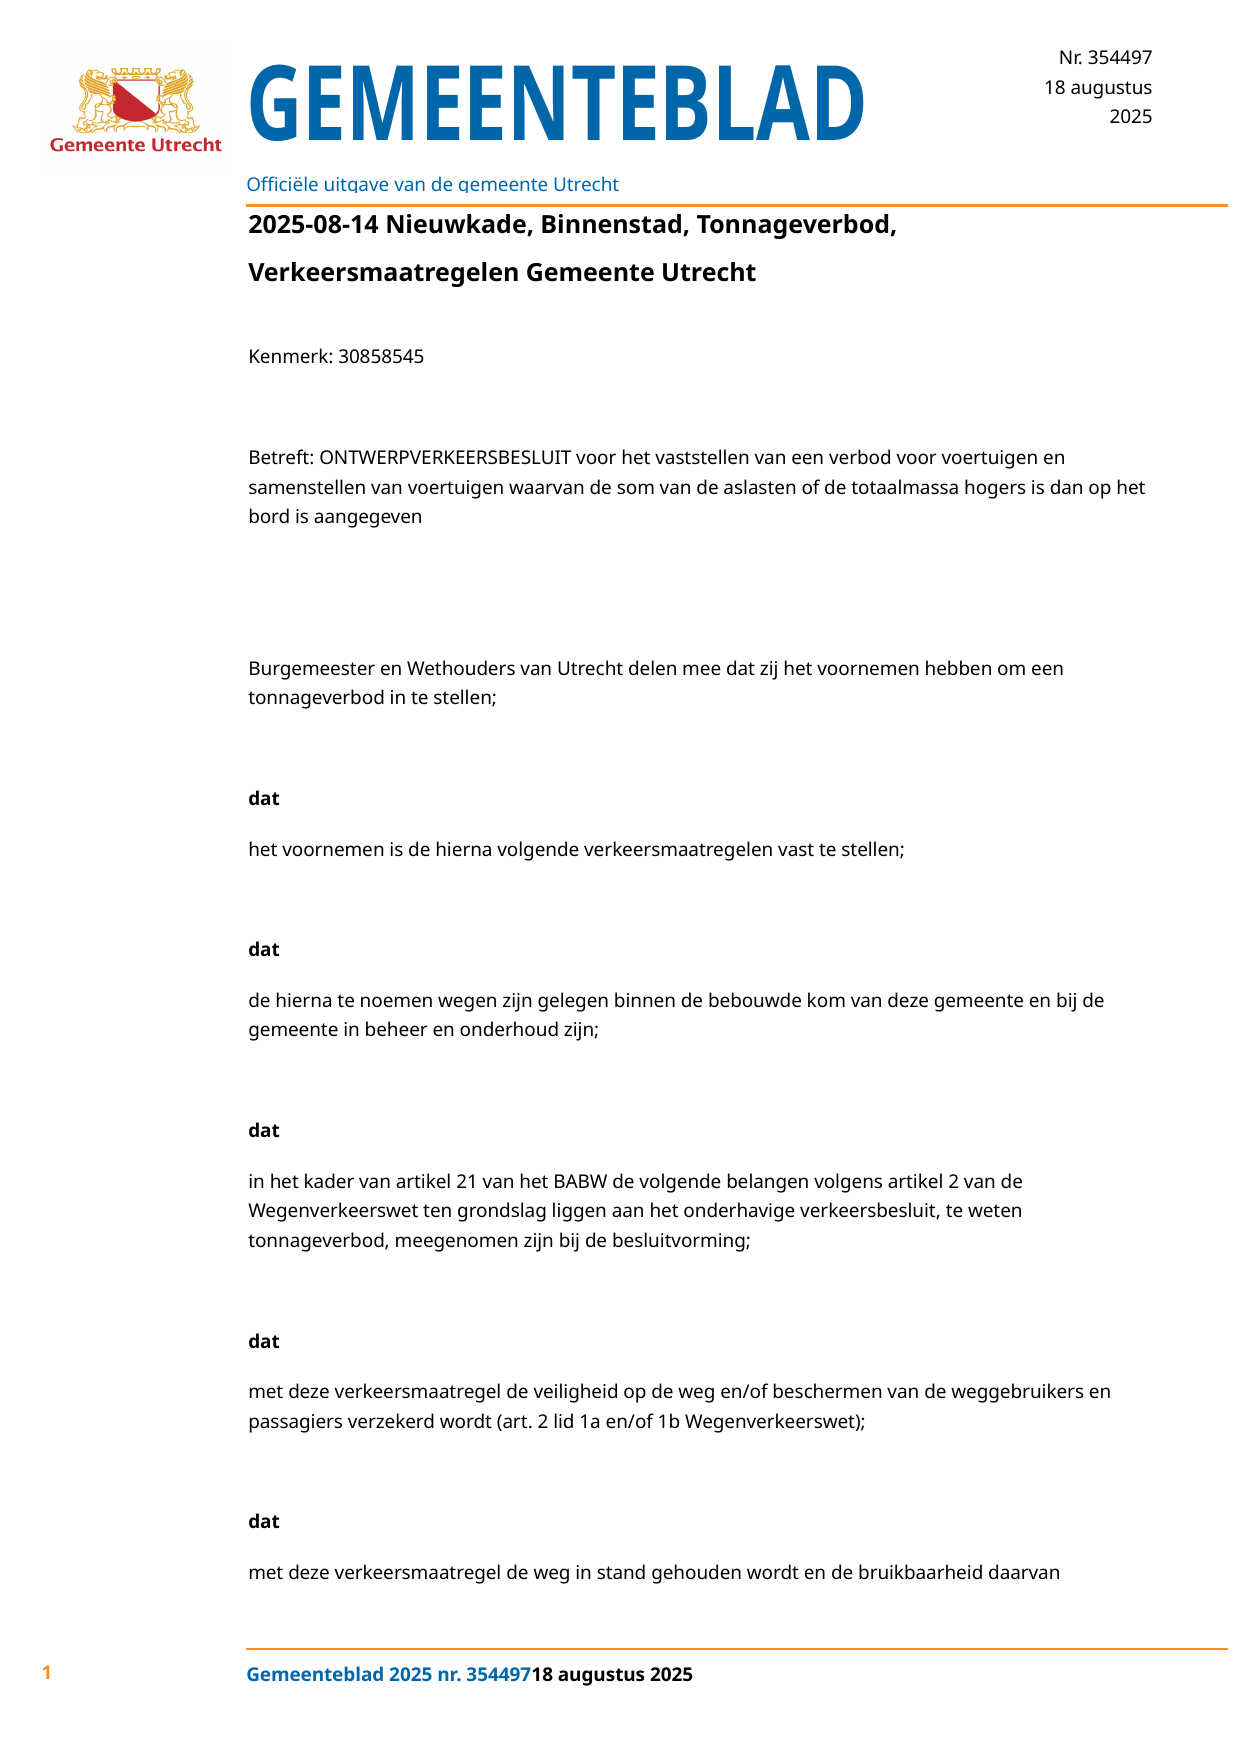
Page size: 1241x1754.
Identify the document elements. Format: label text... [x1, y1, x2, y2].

text dat [248, 785, 1152, 811]
text dat [248, 937, 1152, 962]
text dat [248, 1328, 1152, 1353]
text met deze verkeersmaatregel de veiligheid op de weg en/of beschermen van de weggebruikers en passagiers verzekerd wordt (art. 2 lid 1a en/of 1b Wegenverkeerswet); [248, 1378, 1152, 1433]
text de hierna te noemen wegen zijn gelegen binnen de bebouwde kom van deze gemeente en bij de gemeente in beheer en onderhoud zijn; [248, 987, 1152, 1042]
text dat [248, 1117, 1152, 1143]
text in het kader van artikel 21 van het BABW de volgende belangen volgens artikel 2 van de Wegenverkeerswet ten grondslag liggen aan het onderhavige verkeersbesluit, te weten tonnageverbod, meegenomen zijn bij de besluitvorming; [248, 1168, 1152, 1253]
text met deze verkeersmaatregel de weg in stand gehouden wordt en de bruikbaarheid daarvan [248, 1559, 1152, 1585]
text Kenmerk: 30858545 [248, 344, 1152, 369]
text Burgemeester en Wethouders van Utrecht delen mee dat zij het voornemen hebben om een tonnageverbod in te stellen; [248, 655, 1152, 710]
text Betreft: ONTWERPVERKEERSBESLUIT voor het vaststellen van een verbod voor voertuigen en samenstellen van voertuigen waarvan de som van de aslasten of de totaalmassa hogers is dan op het bord is aangegeven [248, 444, 1152, 529]
picture [41, 47, 231, 172]
text dat [248, 1509, 1152, 1534]
text het voornemen is de hierna volgende verkeersmaatregelen vast te stellen; [248, 836, 1152, 861]
text 2025-08-14 Nieuwkade, Binnenstad, Tonnageverbod, Verkeersmaatregelen Gemeente Utrecht [248, 207, 1152, 288]
